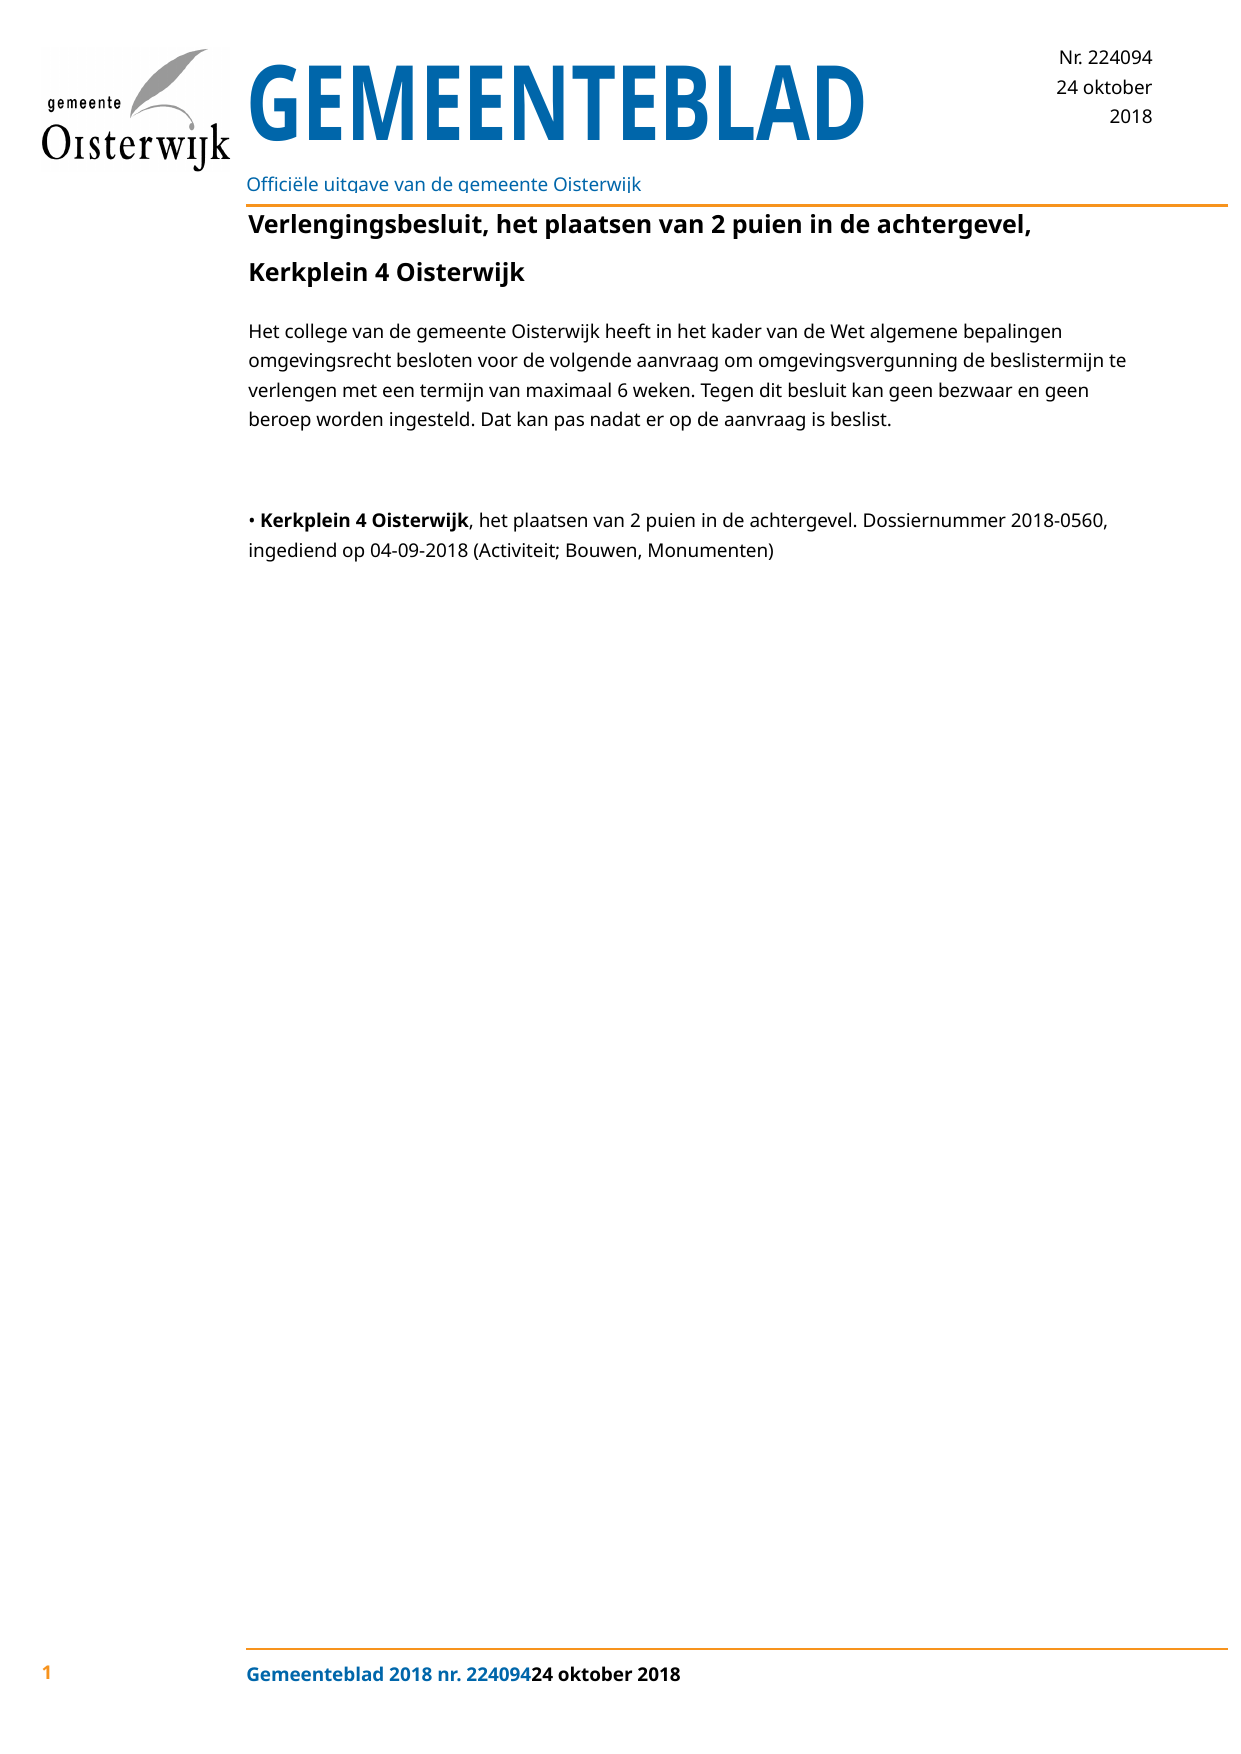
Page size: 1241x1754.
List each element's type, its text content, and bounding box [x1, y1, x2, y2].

text Verlengingsbesluit, het plaatsen van 2 puien in de achtergevel, Kerkplein 4 Oisterwijk [248, 207, 1152, 288]
text • Kerkplein 4 Oisterwijk, het plaatsen van 2 puien in de achtergevel. Dossiernummer 2018-0560, ingediend op 04-09-2018 (Activiteit; Bouwen, Monumenten) [248, 507, 1152, 563]
picture [41, 47, 231, 172]
text Het college van de gemeente Oisterwijk heeft in het kader van de Wet algemene bepalingen omgevingsrecht besloten voor de volgende aanvraag om omgevingsvergunning de beslistermijn te verlengen met een termijn van maximaal 6 weken. Tegen dit besluit kan geen bezwaar en geen beroep worden ingesteld. Dat kan pas nadat er op de aanvraag is beslist. [248, 318, 1152, 432]
